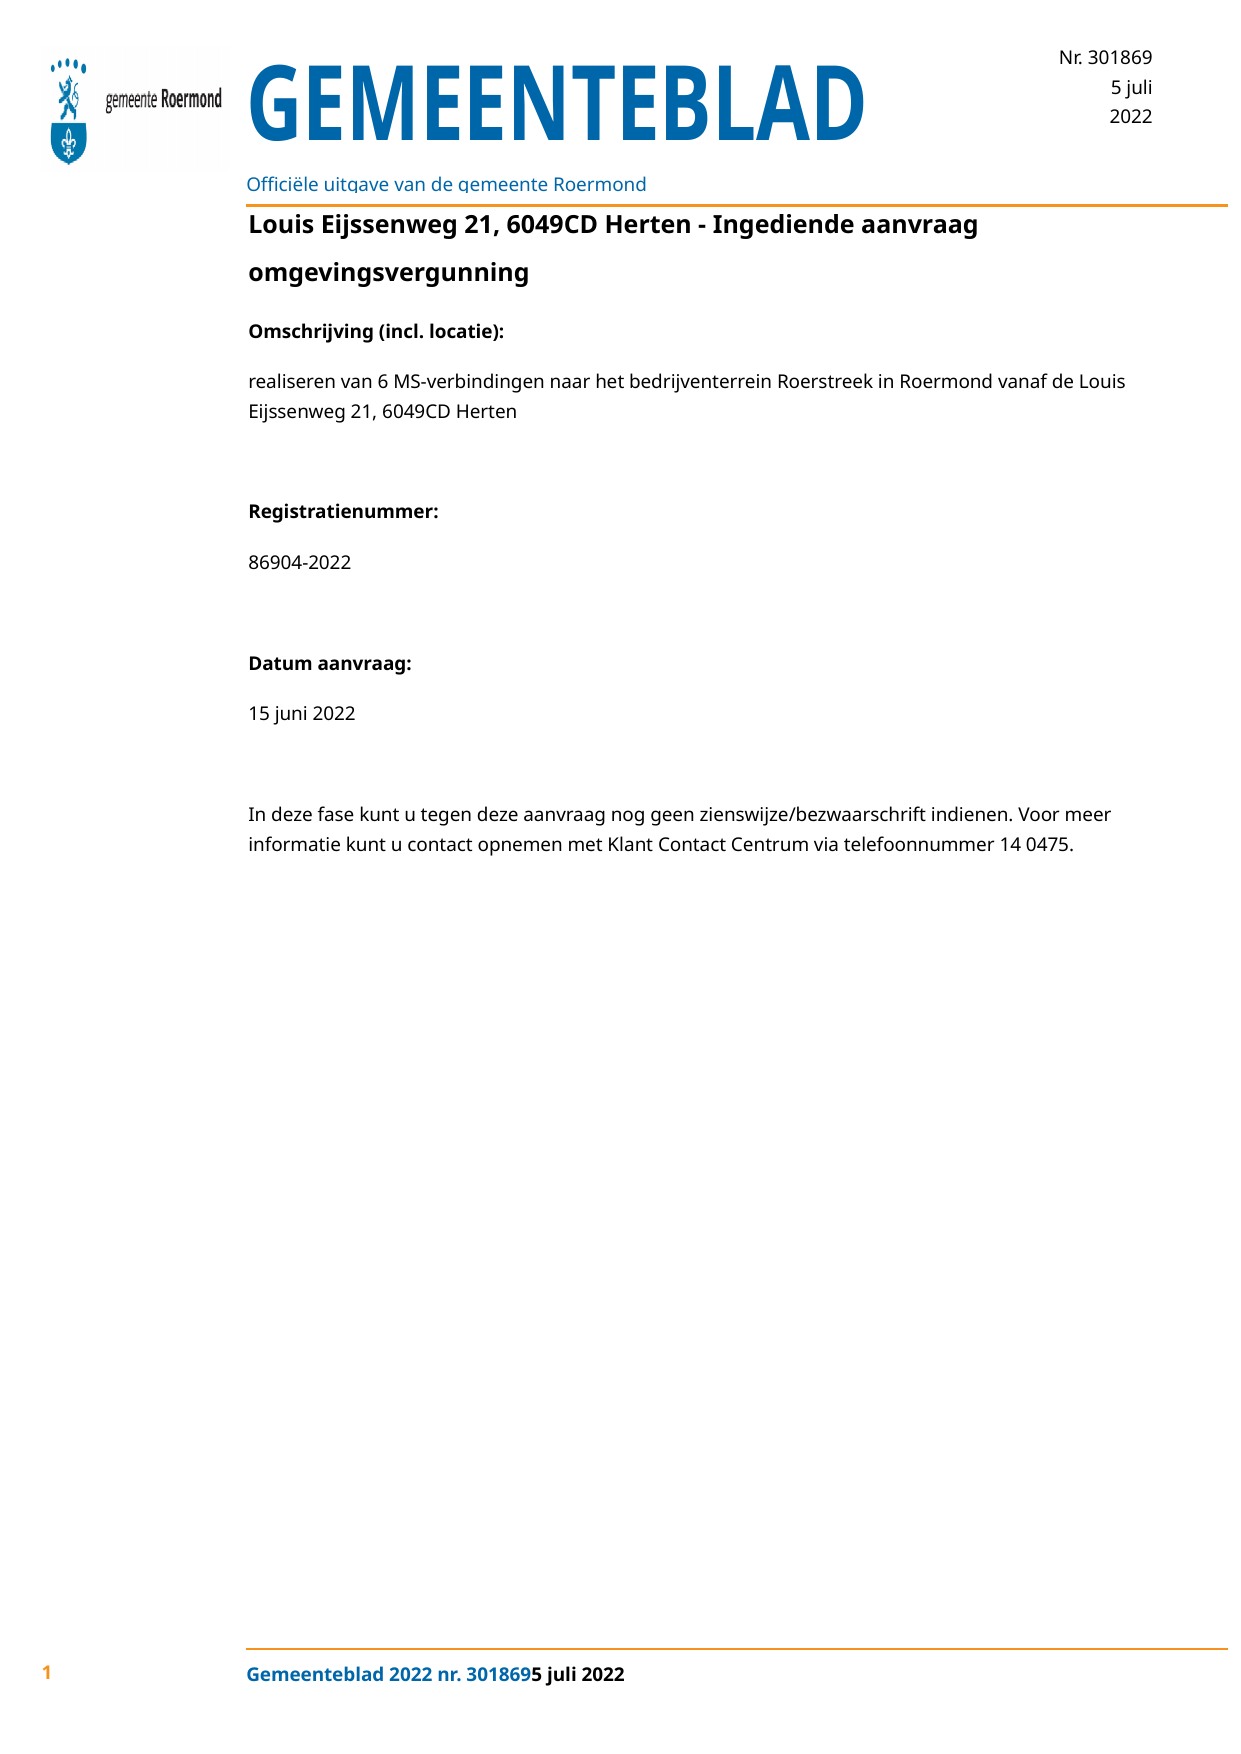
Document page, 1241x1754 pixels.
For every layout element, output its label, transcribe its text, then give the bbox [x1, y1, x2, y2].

text 15 juni 2022 [248, 700, 1152, 726]
text 86904-2022 [248, 549, 1152, 575]
text Louis Eijssenweg 21, 6049CD Herten - Ingediende aanvraag omgevingsvergunning [248, 207, 1152, 288]
text Omschrijving (incl. locatie): [248, 318, 1152, 344]
text Datum aanvraag: [248, 650, 1152, 676]
picture [41, 47, 231, 172]
text realiseren van 6 MS-verbindingen naar het bedrijventerrein Roerstreek in Roermond vanaf de Louis Eijssenweg 21, 6049CD Herten [248, 368, 1152, 424]
text Registratienummer: [248, 499, 1152, 524]
text In deze fase kunt u tegen deze aanvraag nog geen zienswijze/bezwaarschrift indienen. Voor meer informatie kunt u contact opnemen met Klant Contact Centrum via telefoonnummer 14 0475. [248, 801, 1152, 857]
